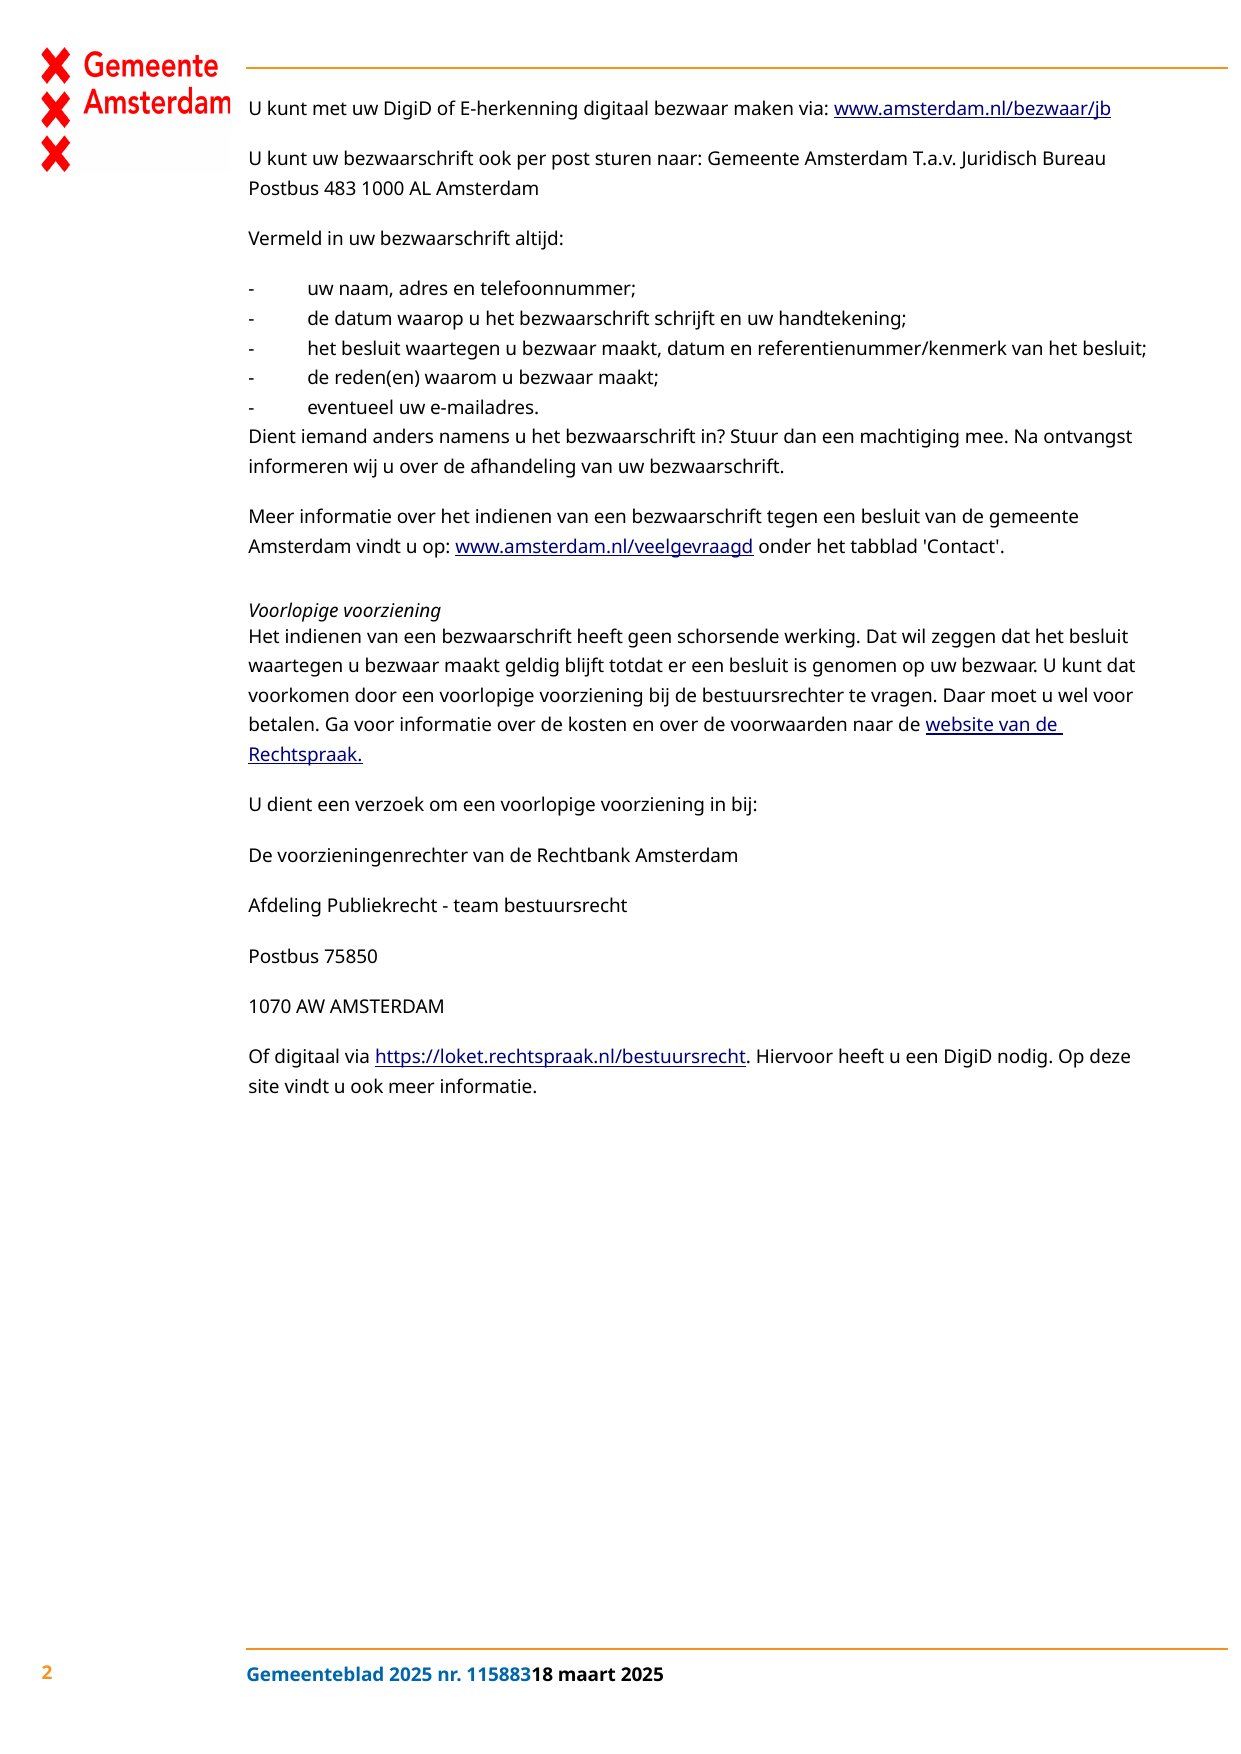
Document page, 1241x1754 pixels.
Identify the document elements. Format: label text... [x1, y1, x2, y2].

picture [41, 47, 231, 172]
list uw naam, adres en telefoonnummer; [248, 276, 1152, 301]
list eventueel uw e-mailadres. [248, 394, 1152, 420]
text De voorzieningenrechter van de Rechtbank Amsterdam [248, 842, 1152, 868]
text Postbus 75850 [248, 943, 1152, 968]
text Afdeling Publiekrecht - team bestuursrecht [248, 892, 1152, 918]
list het besluit waartegen u bezwaar maakt, datum en referentienummer/kenmerk van het besluit; [248, 335, 1152, 361]
text Het indienen van een bezwaarschrift heeft geen schorsende werking. Dat wil zeggen dat het besluit waartegen u bezwaar maakt geldig blijft totdat er een besluit is genomen op uw bezwaar. U kunt dat voorkomen door een voorlopige voorziening bij de bestuursrechter te vragen. Daar moet u wel voor betalen. Ga voor informatie over de kosten en over de voorwaarden naar de website van de Rechtspraak. [248, 623, 1152, 767]
text Of digitaal via https://loket.rechtspraak.nl/bestuursrecht. Hiervoor heeft u een DigiD nodig. Op deze site vindt u ook meer informatie. [248, 1044, 1152, 1099]
text Voorlopige voorziening [248, 597, 1152, 623]
text Vermeld in uw bezwaarschrift altijd: [248, 225, 1152, 251]
text U kunt uw bezwaarschrift ook per post sturen naar: Gemeente Amsterdam T.a.v. Juridisch Bureau Postbus 483 1000 AL Amsterdam [248, 145, 1152, 201]
text 1070 AW AMSTERDAM [248, 993, 1152, 1019]
text U kunt met uw DigiD of E-herkenning digitaal bezwaar maken via: www.amsterdam.nl/bezwaar/jb [248, 95, 1152, 121]
list de datum waarop u het bezwaarschrift schrijft en uw handtekening; [248, 305, 1152, 331]
text U dient een verzoek om een voorlopige voorziening in bij: [248, 792, 1152, 817]
text Dient iemand anders namens u het bezwaarschrift in? Stuur dan een machtiging mee. Na ontvangst informeren wij u over de afhandeling van uw bezwaarschrift. [248, 423, 1152, 479]
text Meer informatie over het indienen van een bezwaarschrift tegen een besluit van de gemeente Amsterdam vindt u op: www.amsterdam.nl/veelgevraagd onder het tabblad 'Contact'. [248, 503, 1152, 559]
list de reden(en) waarom u bezwaar maakt; [248, 364, 1152, 390]
